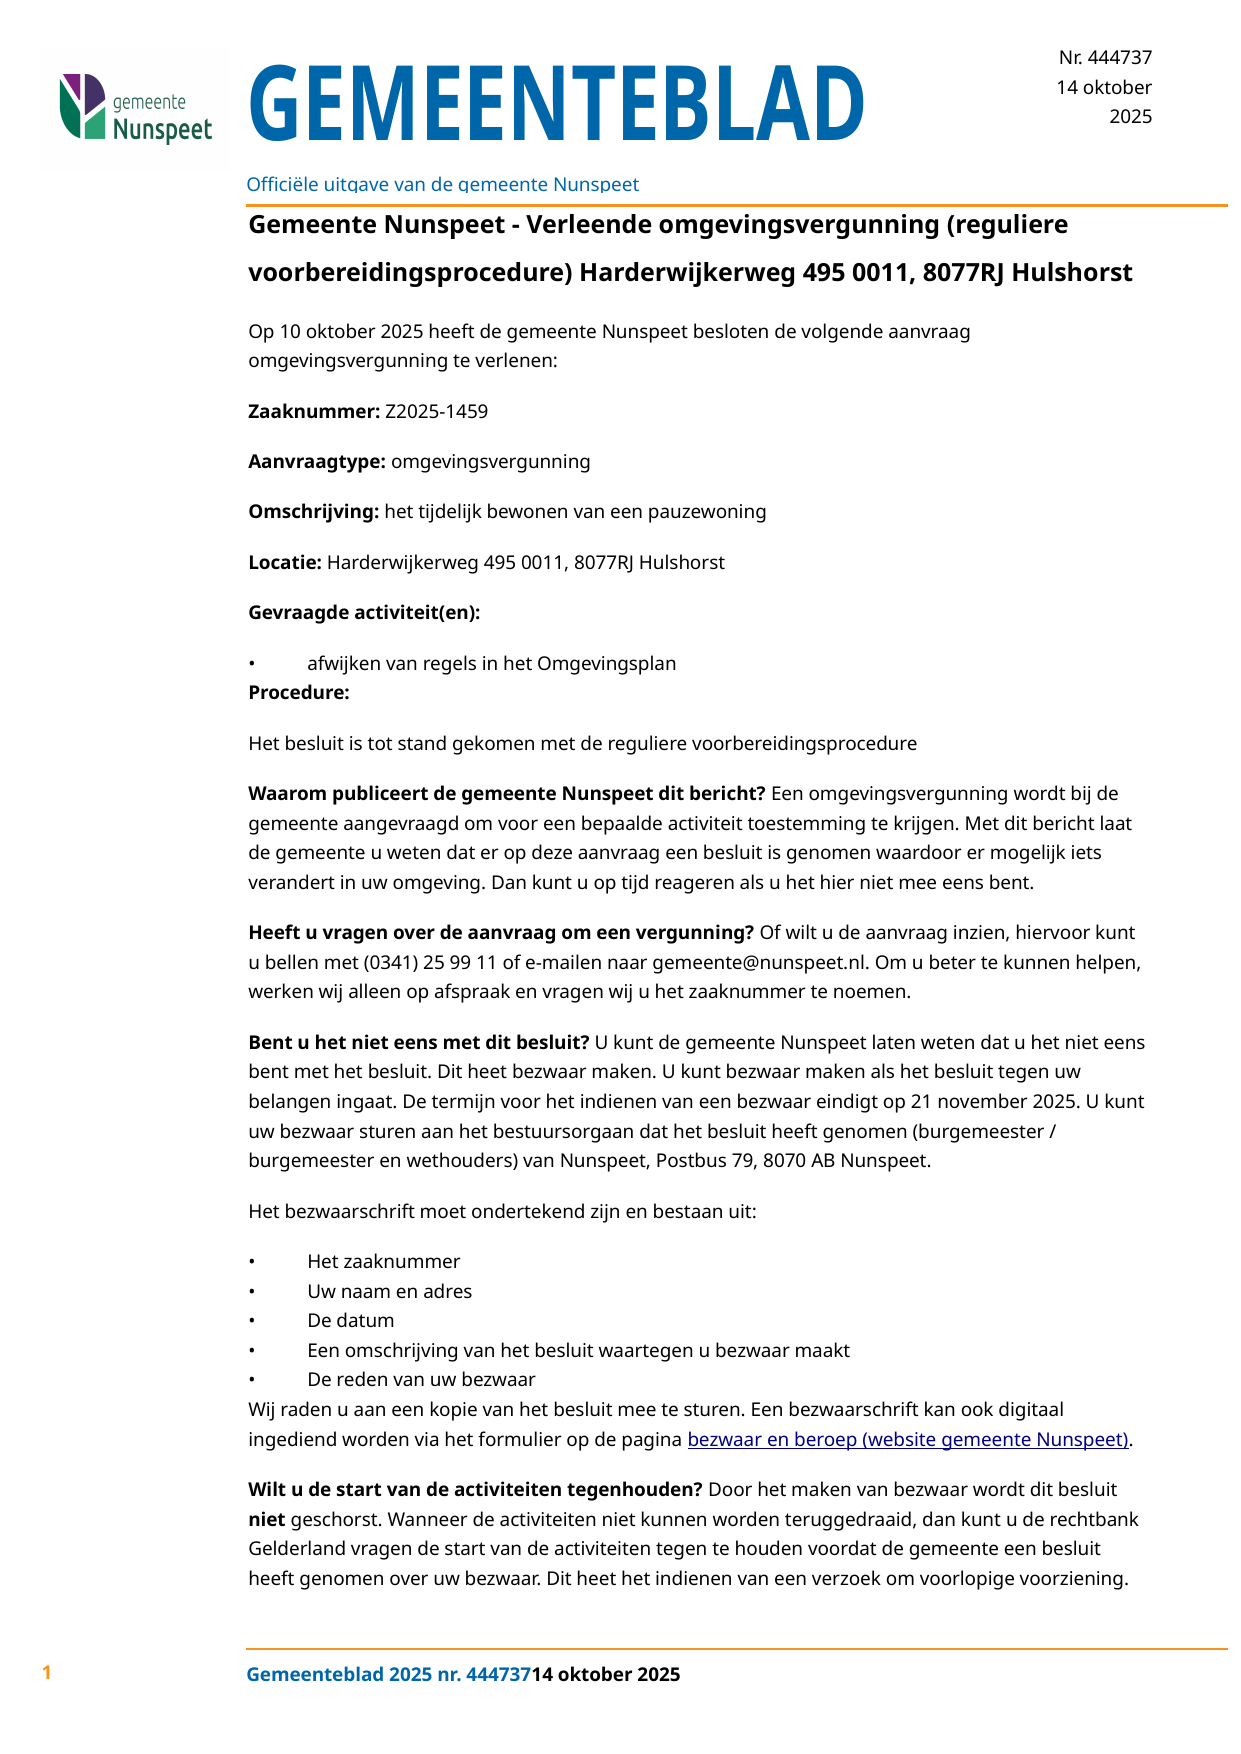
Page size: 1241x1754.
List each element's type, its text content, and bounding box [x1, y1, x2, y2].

list De datum [248, 1307, 1152, 1333]
text Het bezwaarschrift moet ondertekend zijn en bestaan uit: [248, 1198, 1152, 1224]
text Gevraagde activiteit(en): [248, 599, 1152, 625]
text Waarom publiceert de gemeente Nunspeet dit bericht? Een omgevingsvergunning wordt bij de gemeente aangevraagd om voor een bepaalde activiteit toestemming te krijgen. Met dit bericht laat de gemeente u weten dat er op deze aanvraag een besluit is genomen waardoor er mogelijk iets verandert in uw omgeving. Dan kunt u op tijd reageren als u het hier niet mee eens bent. [248, 780, 1152, 895]
text Locatie: Harderwijkerweg 495 0011, 8077RJ Hulshorst [248, 549, 1152, 575]
text Omschrijving: het tijdelijk bewonen van een pauzewoning [248, 499, 1152, 524]
text Zaaknummer: Z2025-1459 [248, 398, 1152, 424]
text Op 10 oktober 2025 heeft de gemeente Nunspeet besloten de volgende aanvraag omgevingsvergunning te verlenen: [248, 318, 1152, 373]
text Bent u het niet eens met dit besluit? U kunt de gemeente Nunspeet laten weten dat u het niet eens bent met het besluit. Dit heet bezwaar maken. U kunt bezwaar maken als het besluit tegen uw belangen ingaat. De termijn voor het indienen van een bezwaar eindigt op 21 november 2025. U kunt uw bezwaar sturen aan het bestuursorgaan dat het besluit heeft genomen (burgemeester / burgemeester en wethouders) van Nunspeet, Postbus 79, 8070 AB Nunspeet. [248, 1029, 1152, 1173]
list Uw naam en adres [248, 1278, 1152, 1304]
list Een omschrijving van het besluit waartegen u bezwaar maakt [248, 1337, 1152, 1363]
text Gemeente Nunspeet - Verleende omgevingsvergunning (reguliere voorbereidingsprocedure) Harderwijkerweg 495 0011, 8077RJ Hulshorst [248, 207, 1152, 288]
text Het besluit is tot stand gekomen met de reguliere voorbereidingsprocedure [248, 730, 1152, 756]
list Het zaaknummer [248, 1248, 1152, 1274]
text Aanvraagtype: omgevingsvergunning [248, 448, 1152, 474]
text Heeft u vragen over de aanvraag om een vergunning? Of wilt u de aanvraag inzien, hiervoor kunt u bellen met (0341) 25 99 11 of e-mailen naar gemeente@nunspeet.nl. Om u beter te kunnen helpen, werken wij alleen op afspraak en vragen wij u het zaaknummer te noemen. [248, 919, 1152, 1004]
text Procedure: [248, 679, 1152, 705]
picture [41, 47, 231, 172]
text Wilt u de start van de activiteiten tegenhouden? Door het maken van bezwaar wordt dit besluit niet geschorst. Wanneer de activiteiten niet kunnen worden teruggedraaid, dan kunt u de rechtbank Gelderland vragen de start van de activiteiten tegen te houden voordat de gemeente een besluit heeft genomen over uw bezwaar. Dit heet het indienen van een verzoek om voorlopige voorziening. [248, 1476, 1152, 1591]
list De reden van uw bezwaar [248, 1367, 1152, 1392]
text Wij raden u aan een kopie van het besluit mee te sturen. Een bezwaarschrift kan ook digitaal ingediend worden via het formulier op de pagina bezwaar en beroep (website gemeente Nunspeet). [248, 1396, 1152, 1452]
list afwijken van regels in het Omgevingsplan [248, 650, 1152, 676]
